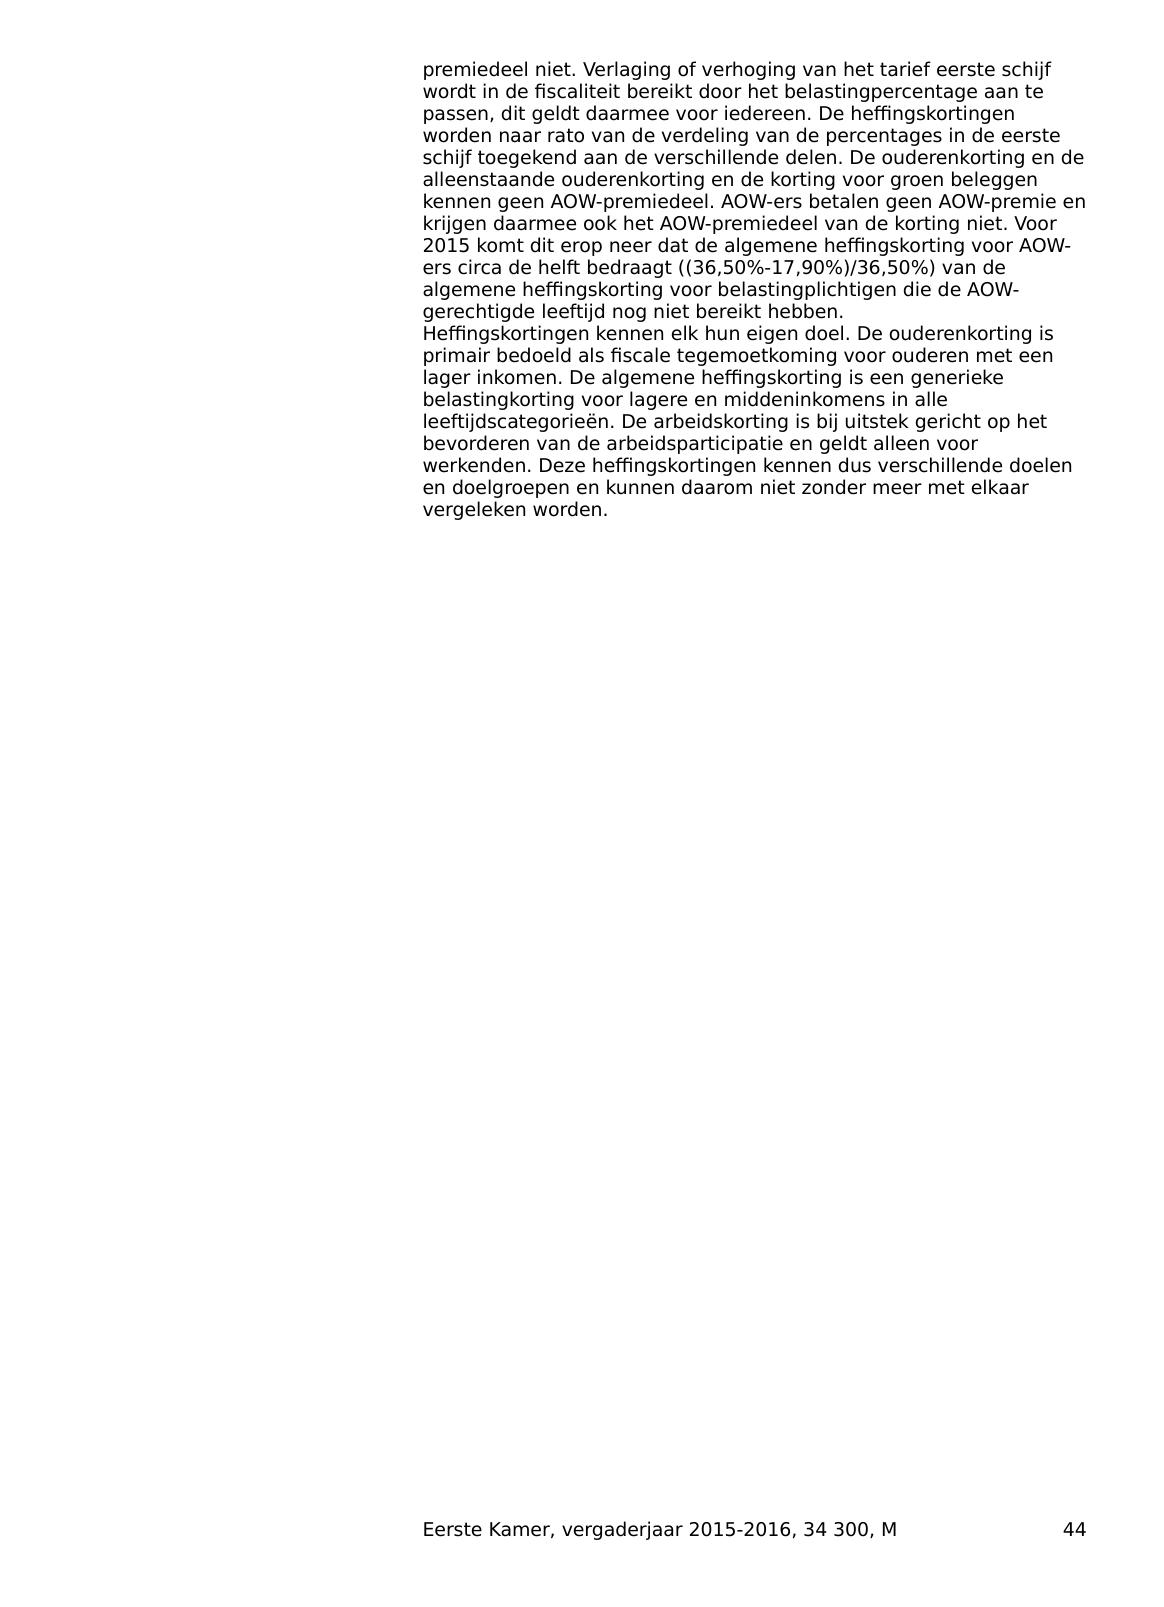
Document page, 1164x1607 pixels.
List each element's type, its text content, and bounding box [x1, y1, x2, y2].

text Heffingskortingen kennen elk hun eigen doel. De ouderenkorting is primair bedoeld als fiscale tegemoetkoming voor ouderen met een lager inkomen. De algemene heffingskorting is een generieke belastingkorting voor lagere en middeninkomens in alle leeftijdscategorieën. De arbeidskorting is bij uitstek gericht op het bevorderen van de arbeidsparticipatie en geldt alleen voor werkenden. Deze heffingskortingen kennen dus verschillende doelen en doelgroepen en kunnen daarom niet zonder meer met elkaar vergeleken worden. [422, 323, 1087, 521]
text premiedeel niet. Verlaging of verhoging van het tarief eerste schijf wordt in de fiscaliteit bereikt door het belastingpercentage aan te passen, dit geldt daarmee voor iedereen. De heffingskortingen worden naar rato van de verdeling van de percentages in de eerste schijf toegekend aan de verschillende delen. De ouderenkorting en de alleenstaande ouderenkorting en de korting voor groen beleggen kennen geen AOW-premiedeel. AOW-ers betalen geen AOW-premie en krijgen daarmee ook het AOW-premiedeel van de korting niet. Voor 2015 komt dit erop neer dat de algemene heffingskorting voor AOW-ers circa de helft bedraagt ((36,50%-17,90%)/36,50%) van de algemene heffingskorting voor belastingplichtigen die de AOW-gerechtigde leeftijd nog niet bereikt hebben. [422, 59, 1087, 323]
